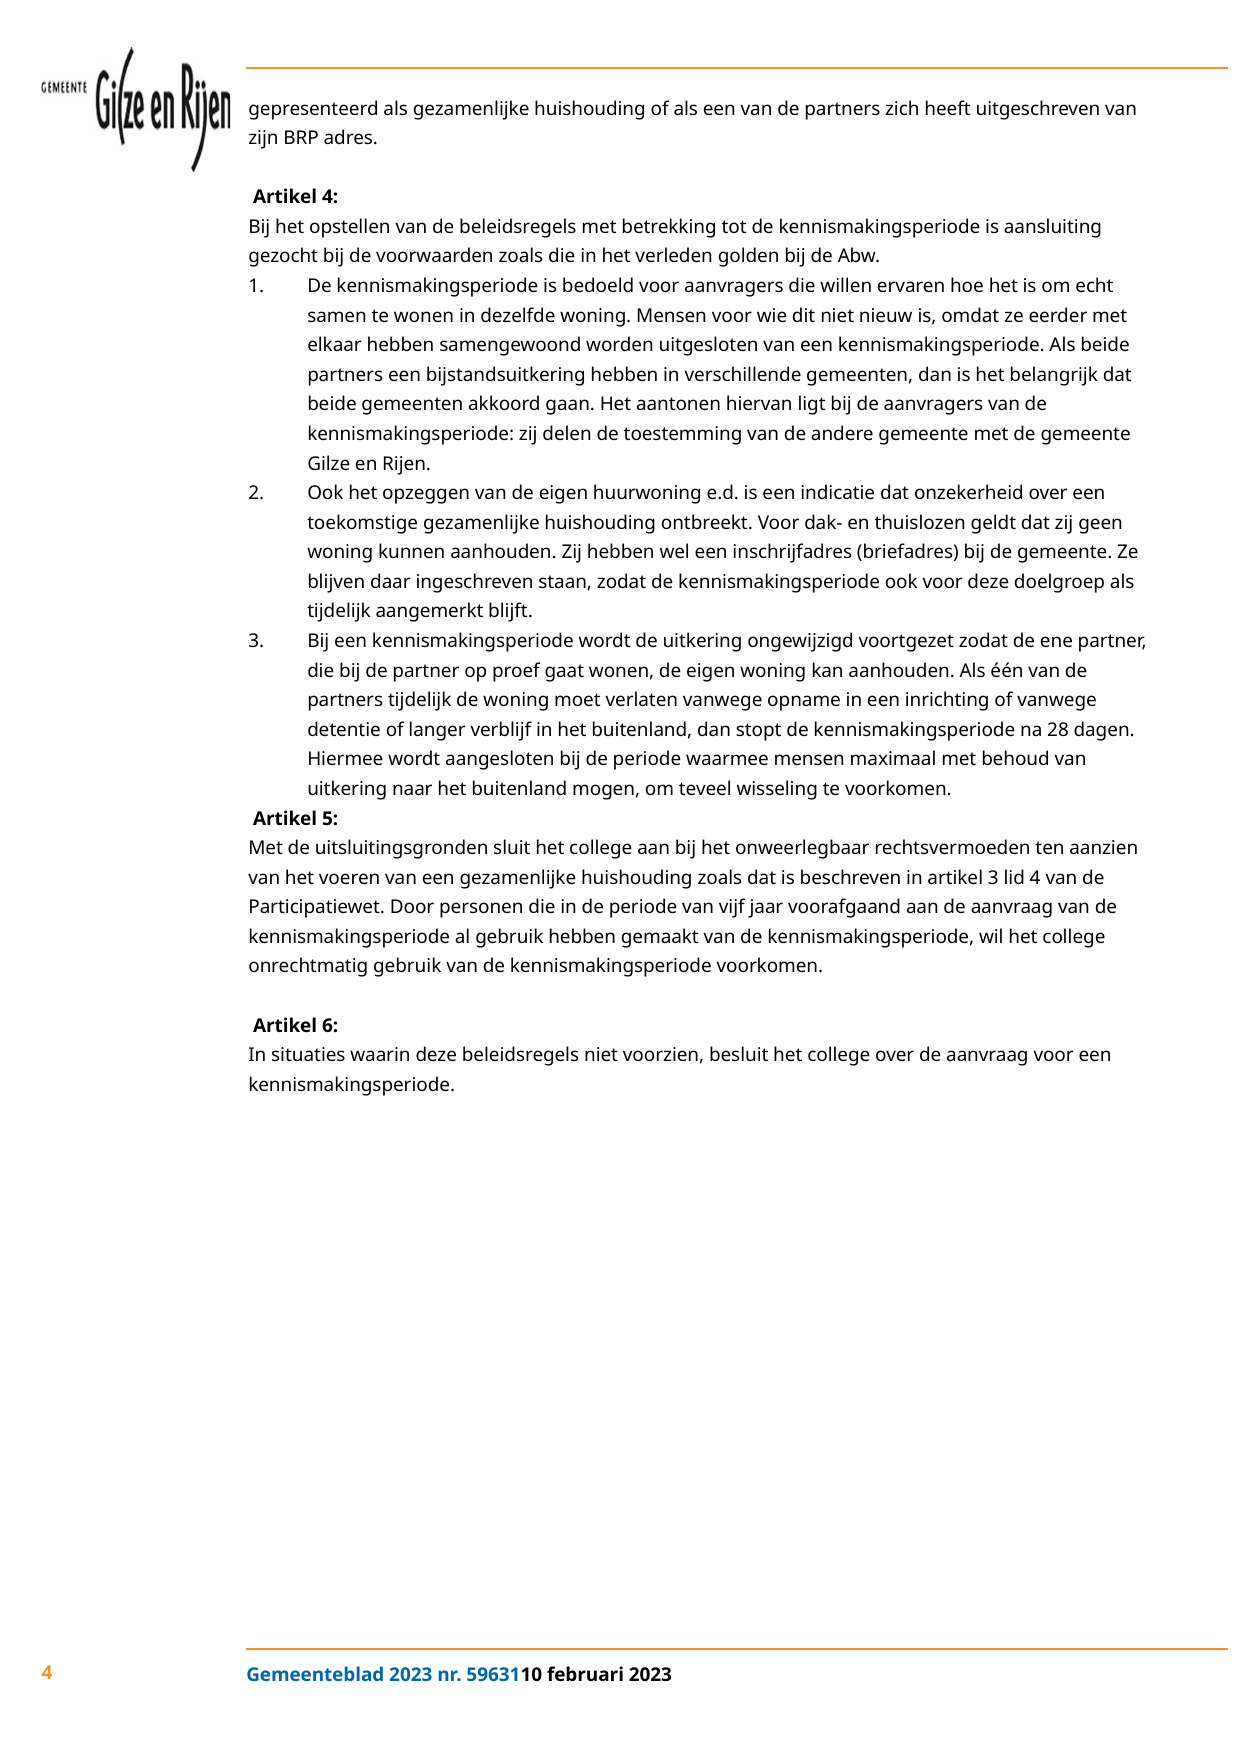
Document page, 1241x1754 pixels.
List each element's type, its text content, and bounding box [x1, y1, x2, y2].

text Bij het opstellen van de beleidsregels met betrekking tot de kennismakingsperiode is aansluiting gezocht bij de voorwaarden zoals die in het verleden golden bij de Abw. [248, 213, 1152, 268]
text Met de uitsluitingsgronden sluit het college aan bij het onweerlegbaar rechtsvermoeden ten aanzien van het voeren van een gezamenlijke huishouding zoals dat is beschreven in artikel 3 lid 4 van de Participatiewet. Door personen die in de periode van vijf jaar voorafgaand aan de aanvraag van de kennismakingsperiode al gebruik hebben gemaakt van de kennismakingsperiode, wil het college onrechtmatig gebruik van de kennismakingsperiode voorkomen. [248, 834, 1152, 978]
picture [41, 47, 231, 172]
text In situaties waarin deze beleidsregels niet voorzien, besluit het college over de aanvraag voor een kennismakingsperiode. [248, 1041, 1152, 1097]
list Bij een kennismakingsperiode wordt de uitkering ongewijzigd voortgezet zodat de ene partner, die bij de partner op proef gaat wonen, de eigen woning kan aanhouden. Als één van de partners tijdelijk de woning moet verlaten vanwege opname in een inrichting of vanwege detentie of langer verblijf in het buitenland, dan stopt de kennismakingsperiode na 28 dagen. Hiermee wordt aangesloten bij de periode waarmee mensen maximaal met behoud van uitkering naar het buitenland mogen, om teveel wisseling te voorkomen. [248, 627, 1152, 801]
text Artikel 5: [248, 805, 1152, 831]
list Ook het opzeggen van de eigen huurwoning e.d. is een indicatie dat onzekerheid over een toekomstige gezamenlijke huishouding ontbreekt. Voor dak- en thuislozen geldt dat zij geen woning kunnen aanhouden. Zij hebben wel een inschrijfadres (briefadres) bij de gemeente. Ze blijven daar ingeschreven staan, zodat de kennismakingsperiode ook voor deze doelgroep als tijdelijk aangemerkt blijft. [248, 479, 1152, 623]
text gepresenteerd als gezamenlijke huishouding of als een van de partners zich heeft uitgeschreven van zijn BRP adres. [248, 95, 1152, 150]
list De kennismakingsperiode is bedoeld voor aanvragers die willen ervaren hoe het is om echt samen te wonen in dezelfde woning. Mensen voor wie dit niet nieuw is, omdat ze eerder met elkaar hebben samengewoond worden uitgesloten van een kennismakingsperiode. Als beide partners een bijstandsuitkering hebben in verschillende gemeenten, dan is het belangrijk dat beide gemeenten akkoord gaan. Het aantonen hiervan ligt bij de aanvragers van de kennismakingsperiode: zij delen de toestemming van de andere gemeente met de gemeente Gilze en Rijen. [248, 272, 1152, 476]
text Artikel 6: [248, 1012, 1152, 1038]
text Artikel 4: [248, 183, 1152, 209]
